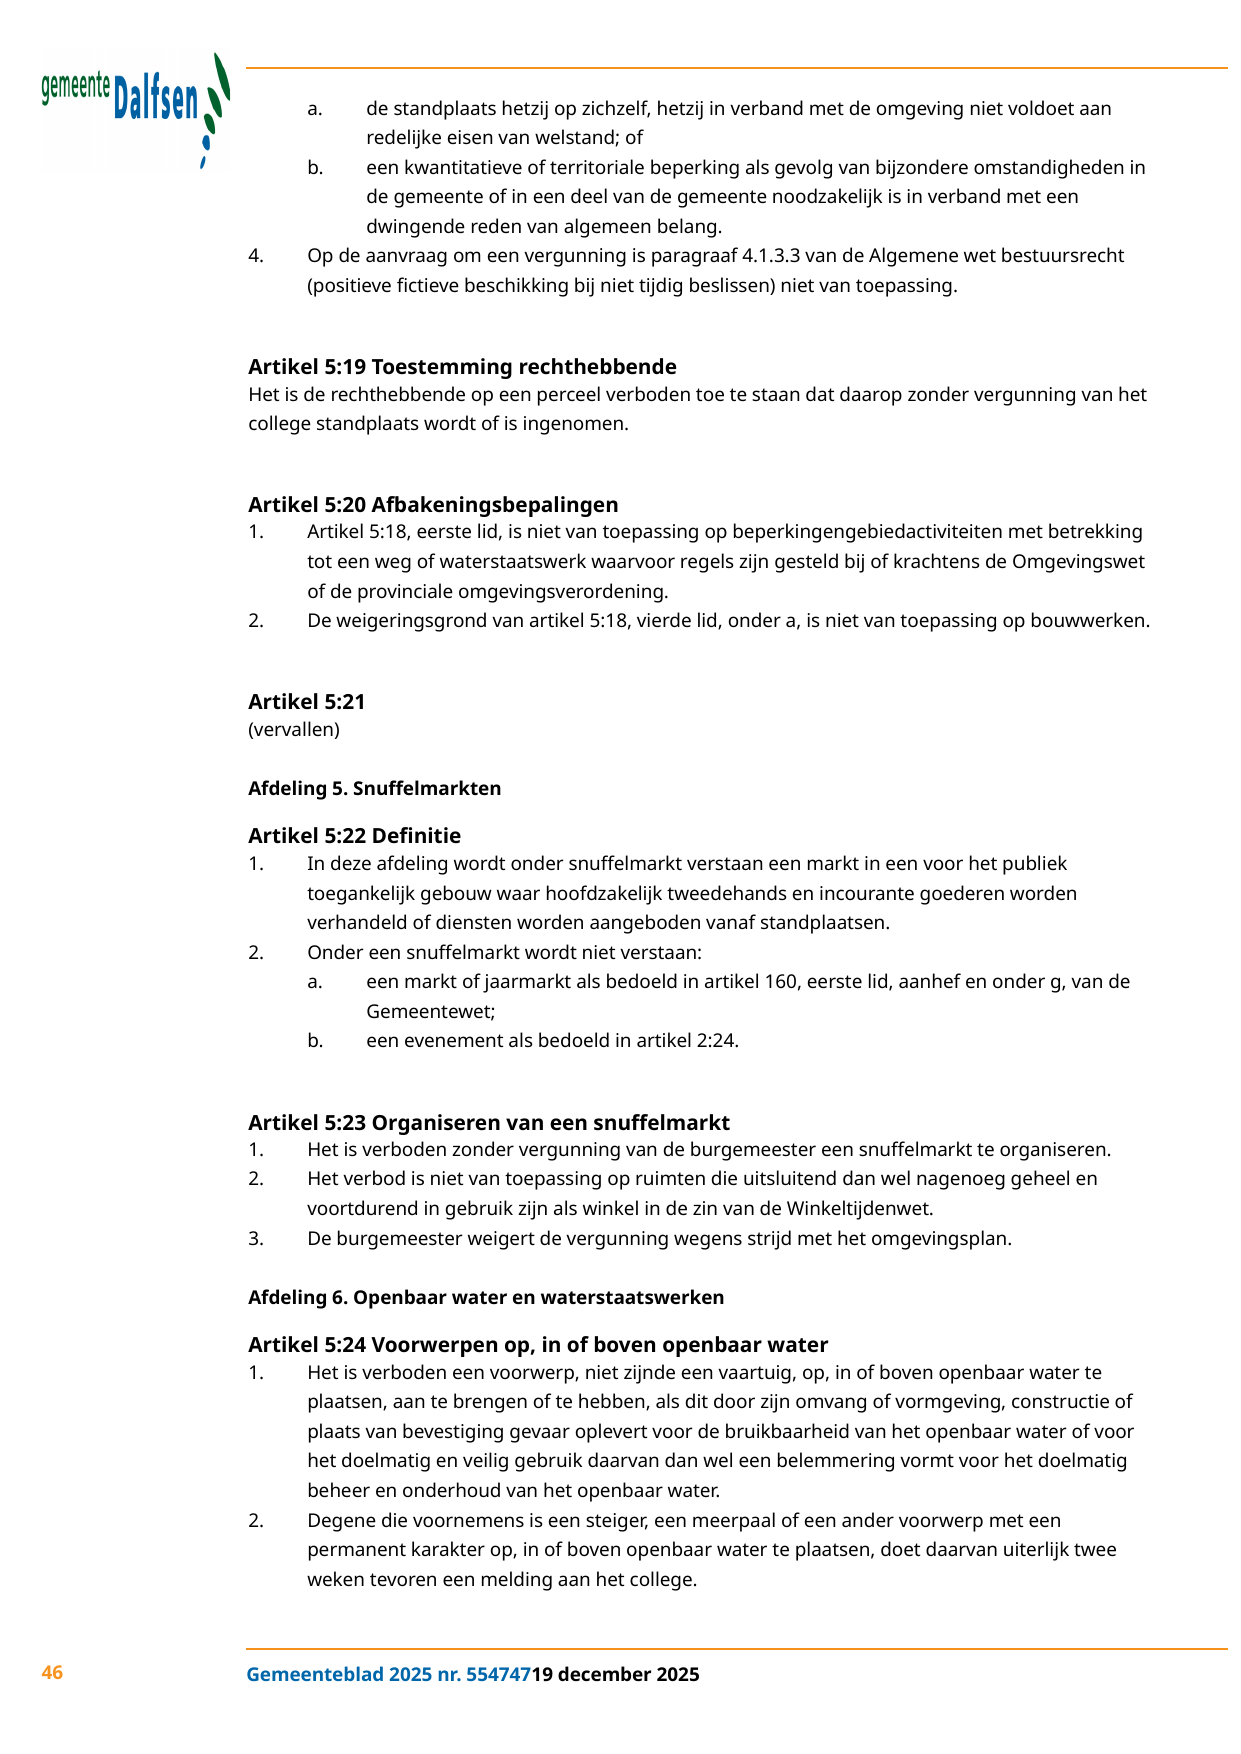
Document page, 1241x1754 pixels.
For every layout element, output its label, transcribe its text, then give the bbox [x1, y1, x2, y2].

text Artikel 5:22 Definitie [248, 822, 1152, 850]
list Onder een snuffelmarkt wordt niet verstaan: [248, 939, 1152, 964]
list een kwantitatieve of territoriale beperking als gevolg van bijzondere omstandigheden in de gemeente of in een deel van de gemeente noodzakelijk is in verband met een dwingende reden van algemeen belang. [307, 154, 1152, 239]
list een evenement als bedoeld in artikel 2:24. [307, 1028, 1152, 1053]
list In deze afdeling wordt onder snuffelmarkt verstaan een markt in een voor het publiek toegankelijk gebouw waar hoofdzakelijk tweedehands en incourante goederen worden verhandeld of diensten worden aangeboden vanaf standplaatsen. [248, 850, 1152, 935]
text Artikel 5:19 Toestemming rechthebbende [248, 352, 1152, 381]
list Op de aanvraag om een vergunning is paragraaf 4.1.3.3 van de Algemene wet bestuursrecht (positieve fictieve beschikking bij niet tijdig beslissen) niet van toepassing. [248, 243, 1152, 298]
list Het is verboden een voorwerp, niet zijnde een vaartuig, op, in of boven openbaar water te plaatsen, aan te brengen of te hebben, als dit door zijn omvang of vormgeving, constructie of plaats van bevestiging gevaar oplevert voor de bruikbaarheid van het openbaar water of voor het doelmatig en veilig gebruik daarvan dan wel een belemmering vormt voor het doelmatig beheer en onderhoud van het openbaar water. [248, 1359, 1152, 1503]
text Het is de rechthebbende op een perceel verboden toe te staan dat daarop zonder vergunning van het college standplaats wordt of is ingenomen. [248, 381, 1152, 436]
picture [41, 47, 231, 172]
list een markt of jaarmarkt als bedoeld in artikel 160, eerste lid, aanhef en onder g, van de Gemeentewet; [307, 968, 1152, 1024]
text Afdeling 6. Openbaar water en waterstaatswerken [248, 1284, 1152, 1310]
text Afdeling 5. Snuffelmarkten [248, 775, 1152, 801]
list de standplaats hetzij op zichzelf, hetzij in verband met de omgeving niet voldoet aan redelijke eisen van welstand; of [307, 95, 1152, 150]
list Het verbod is niet van toepassing op ruimten die uitsluitend dan wel nagenoeg geheel en voortdurend in gebruik zijn als winkel in de zin van de Winkeltijdenwet. [248, 1166, 1152, 1221]
list Degene die voornemens is een steiger, een meerpaal of een ander voorwerp met een permanent karakter op, in of boven openbaar water te plaatsen, doet daarvan uiterlijk twee weken tevoren een melding aan het college. [248, 1507, 1152, 1592]
list De weigeringsgrond van artikel 5:18, vierde lid, onder a, is niet van toepassing op bouwwerken. [248, 607, 1152, 633]
text Artikel 5:21 [248, 687, 1152, 716]
text Artikel 5:23 Organiseren van een snuffelmarkt [248, 1108, 1152, 1136]
text Artikel 5:24 Voorwerpen op, in of boven openbaar water [248, 1331, 1152, 1359]
list Artikel 5:18, eerste lid, is niet van toepassing op beperkingengebiedactiviteiten met betrekking tot een weg of waterstaatswerk waarvoor regels zijn gesteld bij of krachtens de Omgevingswet of de provinciale omgevingsverordening. [248, 519, 1152, 604]
text (vervallen) [248, 716, 1152, 742]
list Het is verboden zonder vergunning van de burgemeester een snuffelmarkt te organiseren. [248, 1136, 1152, 1162]
text Artikel 5:20 Afbakeningsbepalingen [248, 490, 1152, 519]
list De burgemeester weigert de vergunning wegens strijd met het omgevingsplan. [248, 1225, 1152, 1251]
